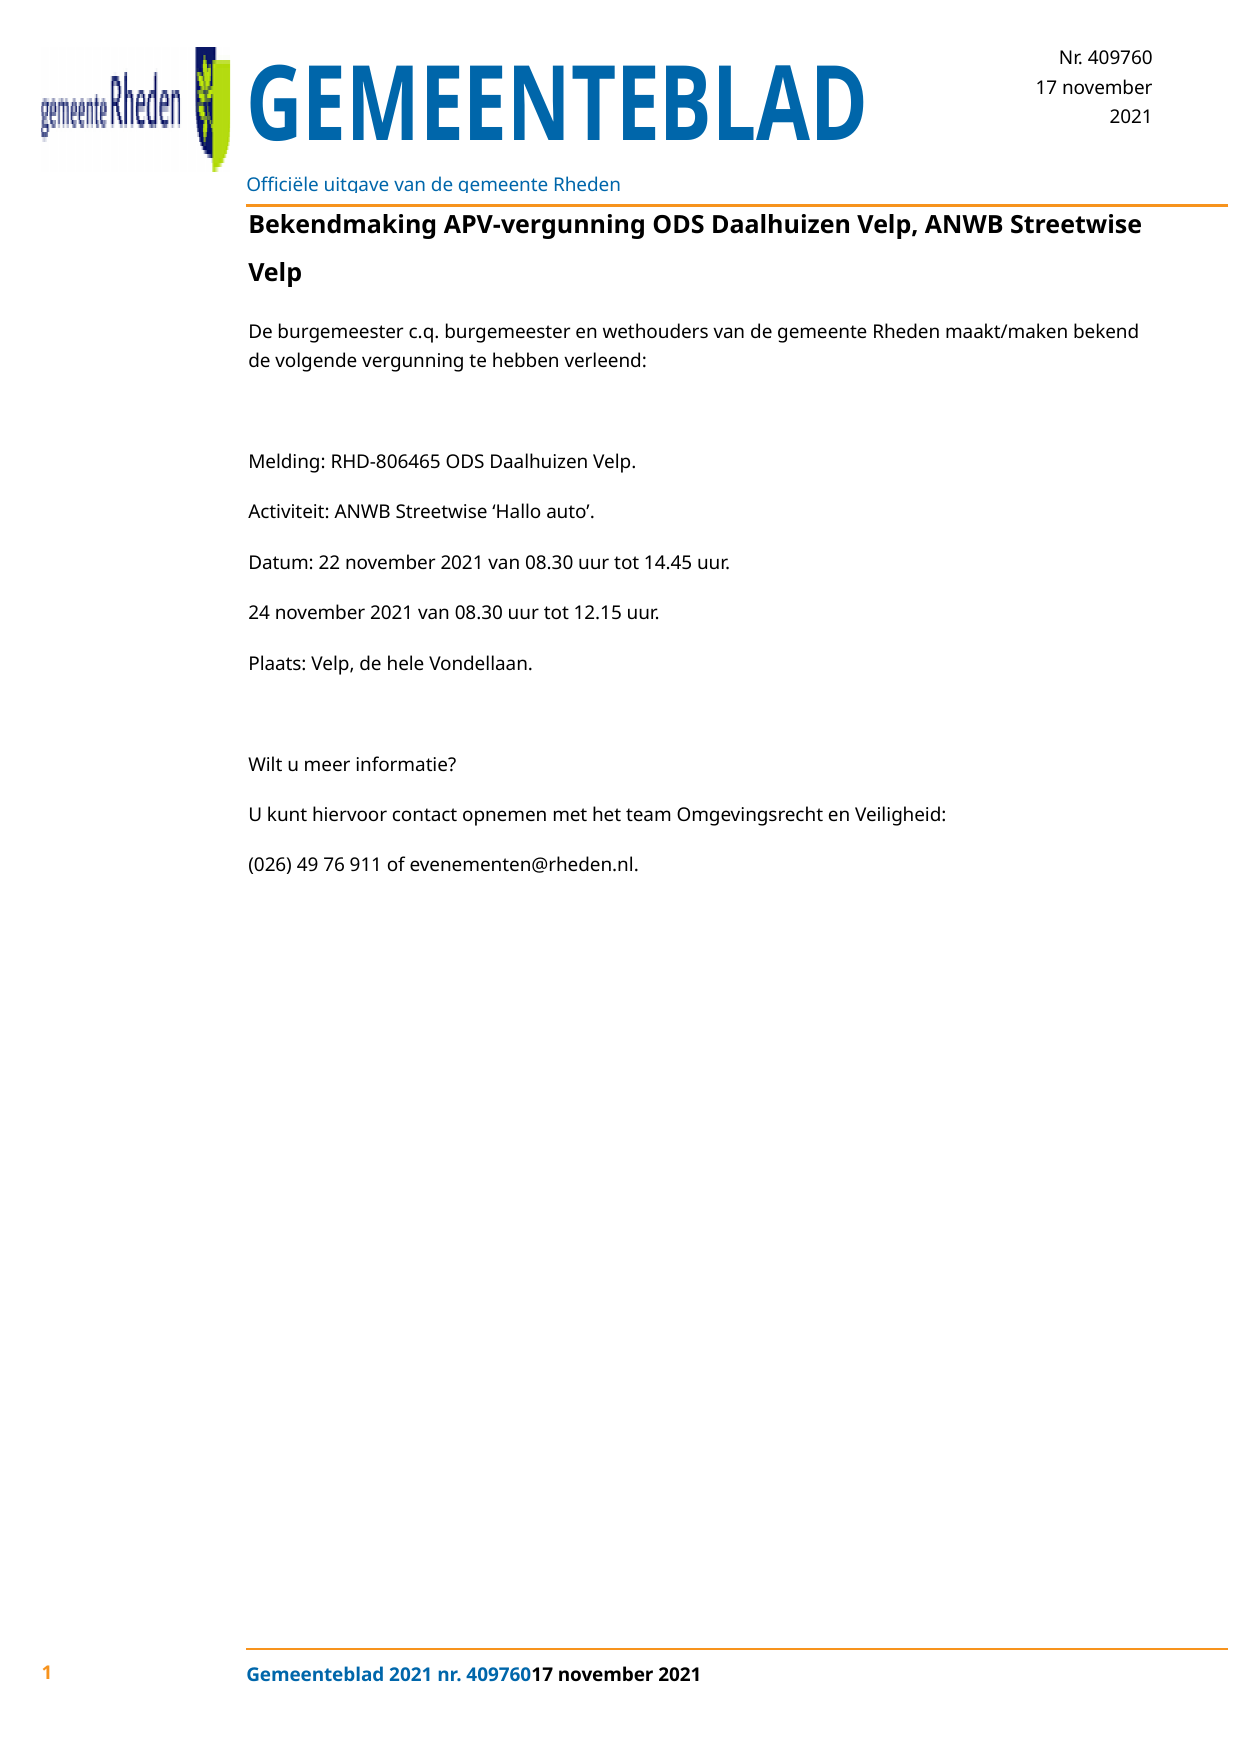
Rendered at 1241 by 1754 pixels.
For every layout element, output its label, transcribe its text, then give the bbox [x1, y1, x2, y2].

picture [41, 47, 231, 172]
text Wilt u meer informatie? [248, 751, 1152, 777]
text (026) 49 76 911 of evenementen@rheden.nl. [248, 852, 1152, 877]
text Activiteit: ANWB Streetwise ‘Hallo auto’. [248, 499, 1152, 524]
text U kunt hiervoor contact opnemen met het team Omgevingsrecht en Veiligheid: [248, 801, 1152, 827]
text Datum: 22 november 2021 van 08.30 uur tot 14.45 uur. [248, 549, 1152, 575]
text Melding: RHD-806465 ODS Daalhuizen Velp. [248, 448, 1152, 474]
text 24 november 2021 van 08.30 uur tot 12.15 uur. [248, 599, 1152, 625]
text De burgemeester c.q. burgemeester en wethouders van de gemeente Rheden maakt/maken bekend de volgende vergunning te hebben verleend: [248, 318, 1152, 373]
text Bekendmaking APV-vergunning ODS Daalhuizen Velp, ANWB Streetwise Velp [248, 207, 1152, 288]
text Plaats: Velp, de hele Vondellaan. [248, 650, 1152, 676]
